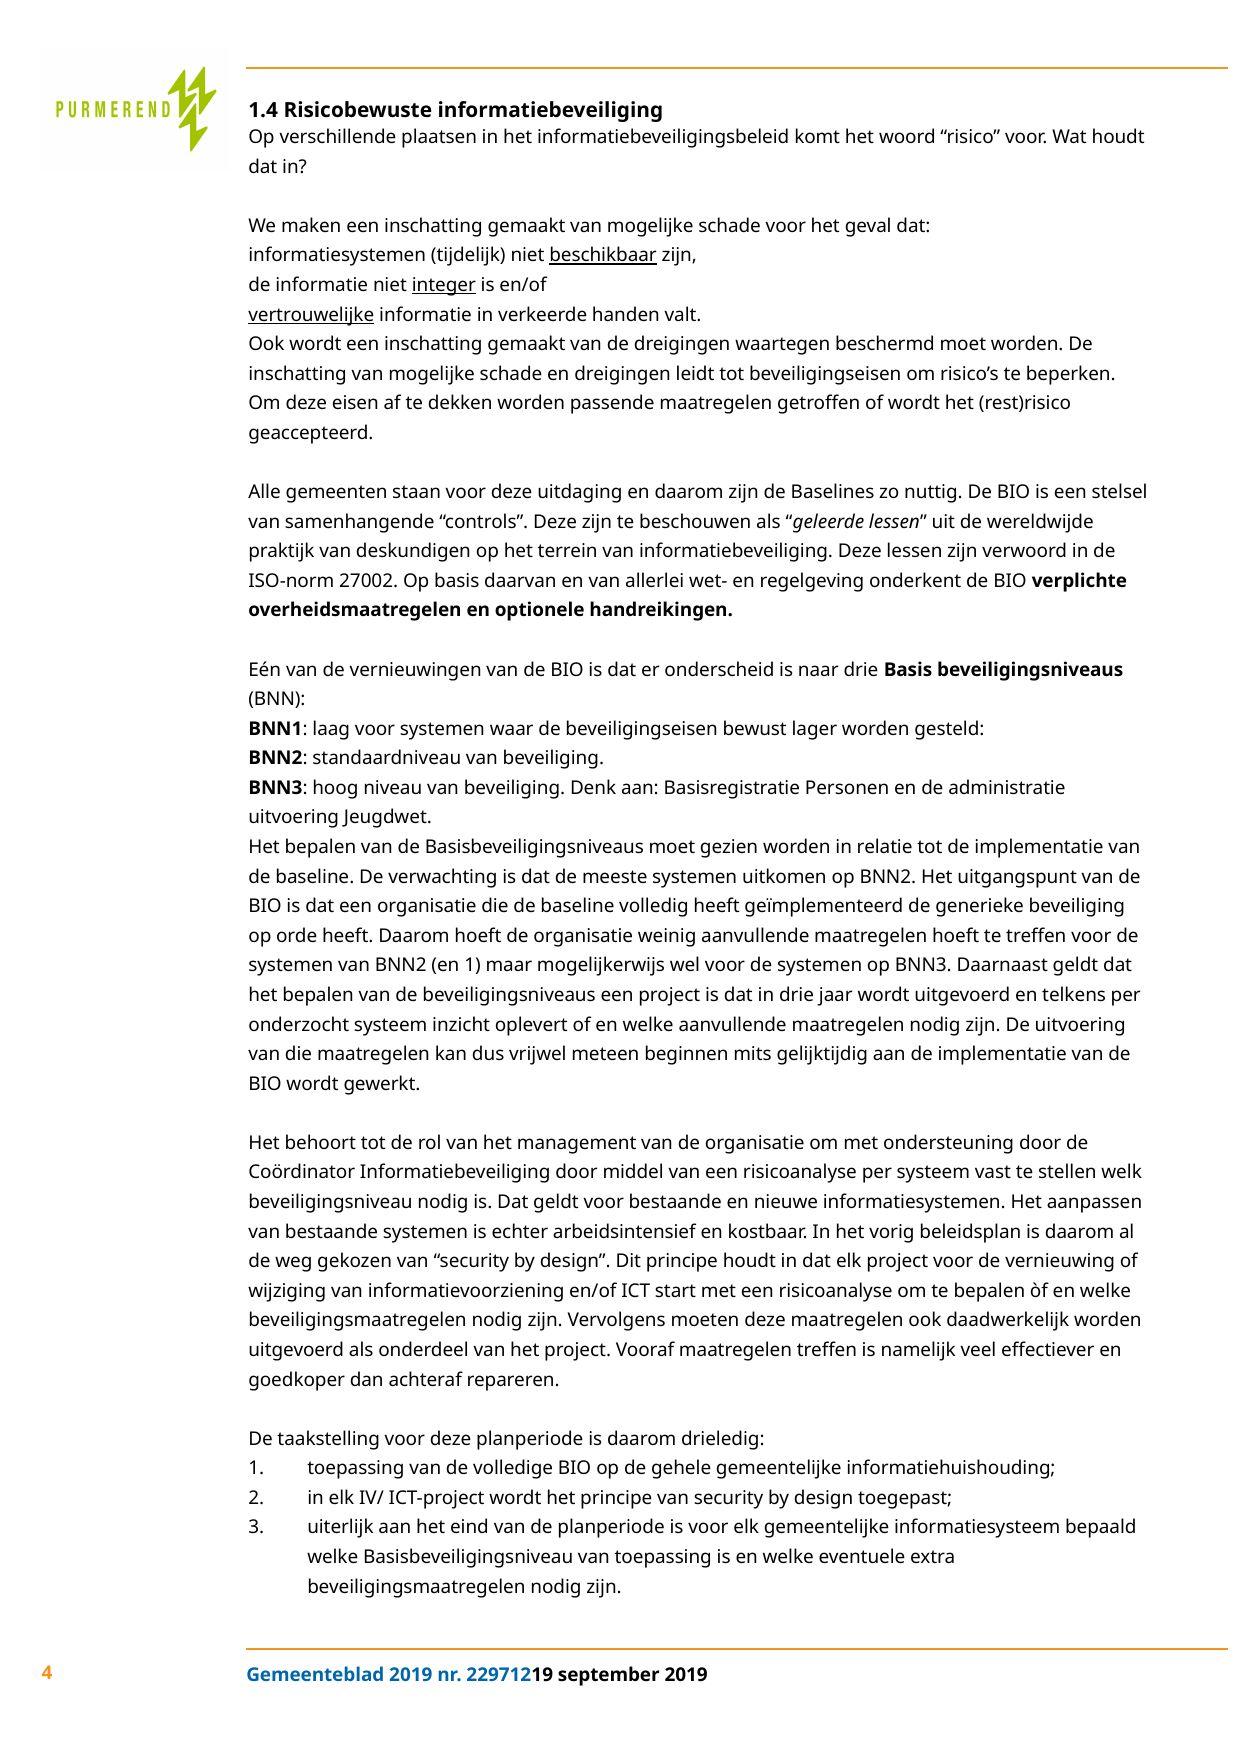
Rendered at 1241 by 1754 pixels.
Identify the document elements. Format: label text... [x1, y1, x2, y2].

text Op verschillende plaatsen in het informatiebeveiligingsbeleid komt het woord “risico” voor. Wat houdt dat in? [248, 123, 1152, 178]
text BNN2: standaardniveau van beveiliging. [248, 744, 1152, 770]
text De taakstelling voor deze planperiode is daarom drieledig: [248, 1425, 1152, 1451]
list in elk IV/ ICT-project wordt het principe van security by design toegepast; [248, 1484, 1152, 1510]
text vertrouwelijke informatie in verkeerde handen valt. [248, 301, 1152, 326]
text informatiesystemen (tijdelijk) niet beschikbaar zijn, [248, 242, 1152, 267]
picture [41, 47, 231, 172]
text Het behoort tot de rol van het management van de organisatie om met ondersteuning door de Coördinator Informatiebeveiliging door middel van een risicoanalyse per systeem vast te stellen welk beveiligingsniveau nodig is. Dat geldt voor bestaande en nieuwe informatiesystemen. Het aanpassen van bestaande systemen is echter arbeidsintensief en kostbaar. In het vorig beleidsplan is daarom al de weg gekozen van “security by design”. Dit principe houdt in dat elk project voor de vernieuwing of wijziging van informatievoorziening en/of ICT start met een risicoanalyse om te bepalen òf en welke beveiligingsmaatregelen nodig zijn. Vervolgens moeten deze maatregelen ook daadwerkelijk worden uitgevoerd als onderdeel van het project. Vooraf maatregelen treffen is namelijk veel effectiever en goedkoper dan achteraf repareren. [248, 1129, 1152, 1391]
text We maken een inschatting gemaakt van mogelijke schade voor het geval dat: [248, 212, 1152, 238]
text BNN1: laag voor systemen waar de beveiligingseisen bewust lager worden gesteld: [248, 715, 1152, 741]
text 1.4 Risicobewuste informatiebeveiliging [248, 95, 1152, 123]
text Alle gemeenten staan voor deze uitdaging en daarom zijn de Baselines zo nuttig. De BIO is een stelsel van samenhangende “controls”. Deze zijn te beschouwen als “geleerde lessen” uit de wereldwijde praktijk van deskundigen op het terrein van informatiebeveiliging. Deze lessen zijn verwoord in de ISO-norm 27002. Op basis daarvan en van allerlei wet- en regelgeving onderkent de BIO verplichte overheidsmaatregelen en optionele handreikingen. [248, 478, 1152, 622]
text Het bepalen van de Basisbeveiligingsniveaus moet gezien worden in relatie tot de implementatie van de baseline. De verwachting is dat de meeste systemen uitkomen op BNN2. Het uitgangspunt van de BIO is dat een organisatie die de baseline volledig heeft geïmplementeerd de generieke beveiliging op orde heeft. Daarom hoeft de organisatie weinig aanvullende maatregelen hoeft te treffen voor de systemen van BNN2 (en 1) maar mogelijkerwijs wel voor de systemen op BNN3. Daarnaast geldt dat het bepalen van de beveiligingsniveaus een project is dat in drie jaar wordt uitgevoerd en telkens per onderzocht systeem inzicht oplevert of en welke aanvullende maatregelen nodig zijn. De uitvoering van die maatregelen kan dus vrijwel meteen beginnen mits gelijktijdig aan de implementatie van de BIO wordt gewerkt. [248, 833, 1152, 1096]
text de informatie niet integer is en/of [248, 271, 1152, 297]
list uiterlijk aan het eind van de planperiode is voor elk gemeentelijke informatiesysteem bepaald welke Basisbeveiligingsniveau van toepassing is en welke eventuele extra beveiligingsmaatregelen nodig zijn. [248, 1514, 1152, 1598]
text Ook wordt een inschatting gemaakt van de dreigingen waartegen beschermd moet worden. De inschatting van mogelijke schade en dreigingen leidt tot beveiligingseisen om risico’s te beperken. Om deze eisen af te dekken worden passende maatregelen getroffen of wordt het (rest)risico geaccepteerd. [248, 330, 1152, 445]
text Eén van de vernieuwingen van de BIO is dat er onderscheid is naar drie Basis beveiligingsniveaus (BNN): [248, 656, 1152, 711]
text BNN3: hoog niveau van beveiliging. Denk aan: Basisregistratie Personen en de administratie uitvoering Jeugdwet. [248, 774, 1152, 829]
list toepassing van de volledige BIO op de gehele gemeentelijke informatiehuishouding; [248, 1454, 1152, 1480]
